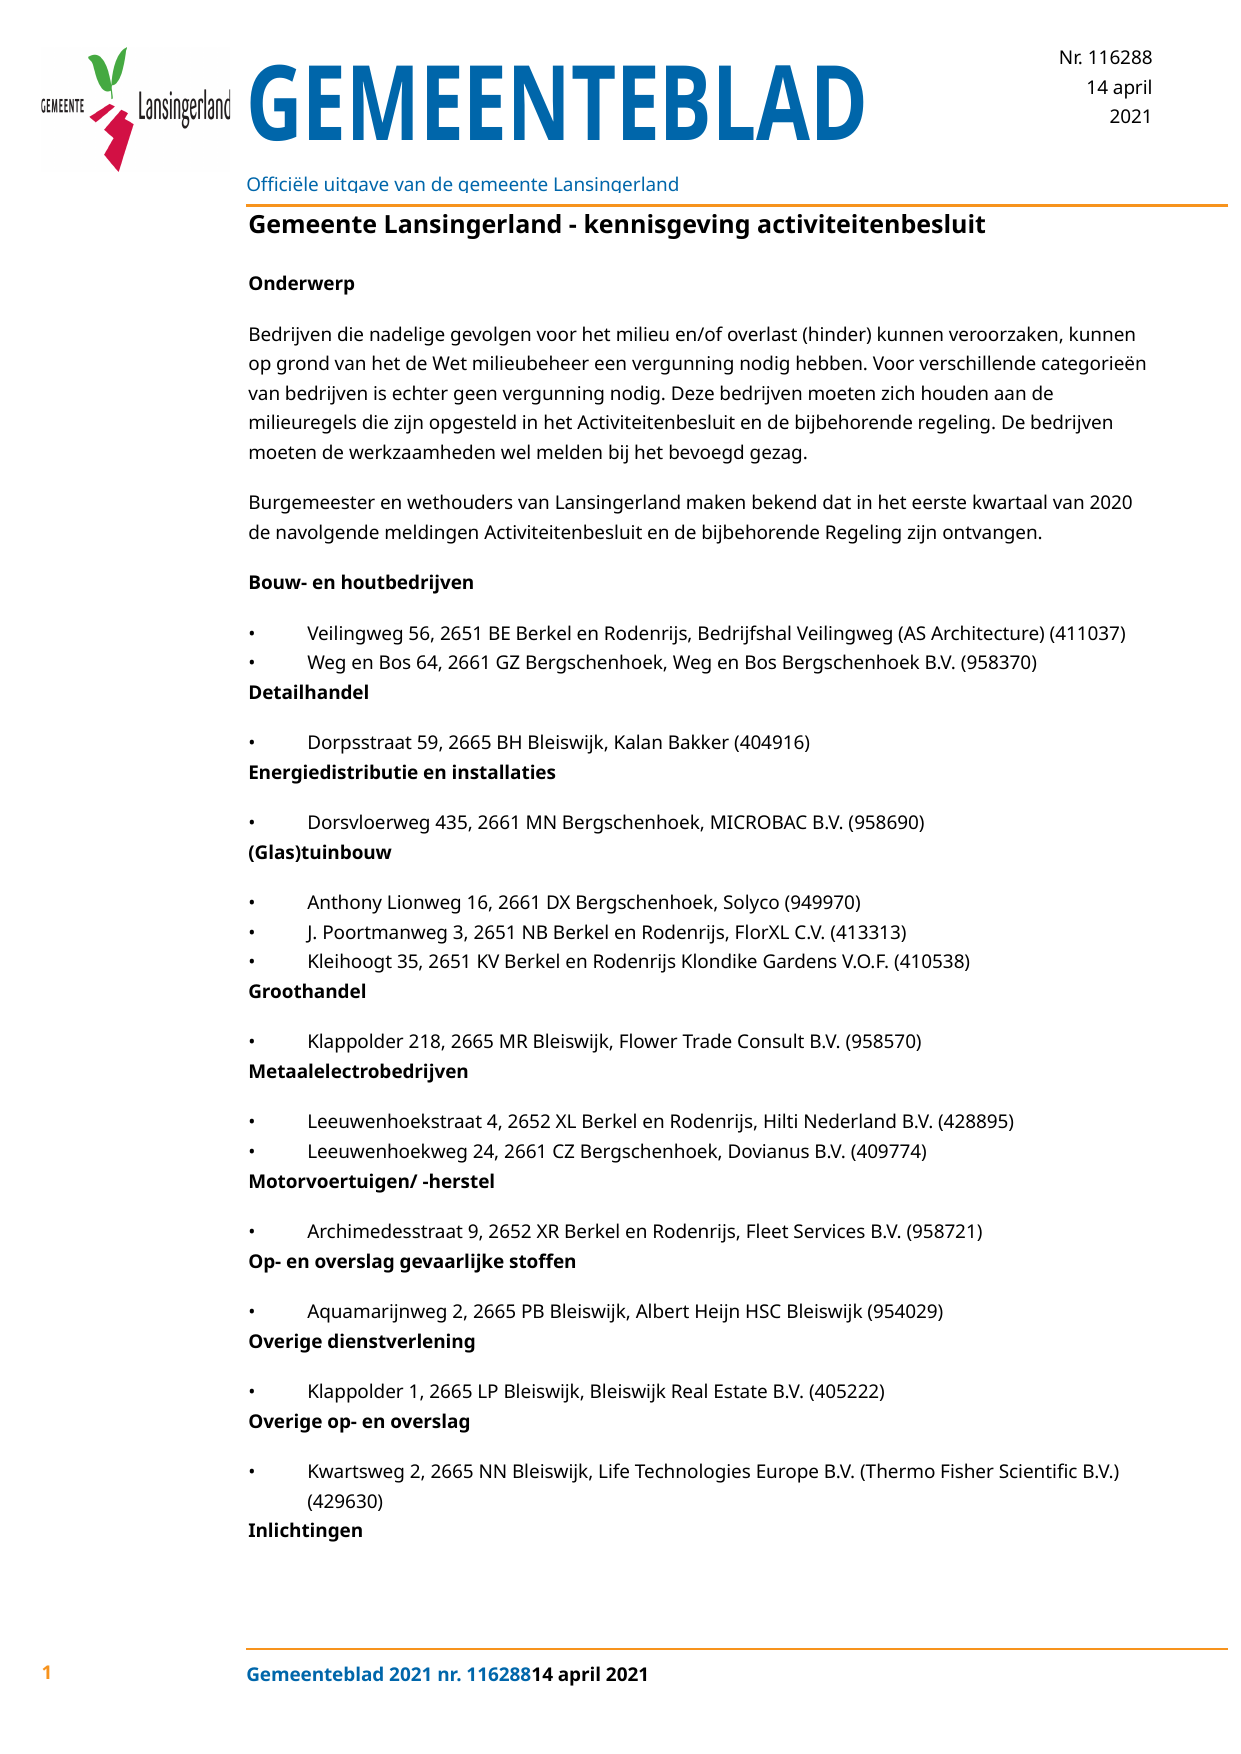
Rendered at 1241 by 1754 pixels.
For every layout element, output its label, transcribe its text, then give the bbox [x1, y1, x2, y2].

text Bouw- en houtbedrijven [248, 569, 1152, 595]
text Inlichtingen [248, 1517, 1152, 1543]
list Klappolder 218, 2665 MR Bleiswijk, Flower Trade Consult B.V. (958570) [248, 1029, 1152, 1054]
list Kleihoogt 35, 2651 KV Berkel en Rodenrijs Klondike Gardens V.O.F. (410538) [248, 949, 1152, 974]
text Overige dienstverlening [248, 1328, 1152, 1353]
text Gemeente Lansingerland - kennisgeving activiteitenbesluit [248, 207, 1152, 241]
list Klappolder 1, 2665 LP Bleiswijk, Bleiswijk Real Estate B.V. (405222) [248, 1378, 1152, 1404]
text Overige op- en overslag [248, 1408, 1152, 1433]
list Leeuwenhoekstraat 4, 2652 XL Berkel en Rodenrijs, Hilti Nederland B.V. (428895) [248, 1109, 1152, 1134]
list Leeuwenhoekweg 24, 2661 CZ Bergschenhoek, Dovianus B.V. (409774) [248, 1138, 1152, 1164]
list Anthony Lionweg 16, 2661 DX Bergschenhoek, Solyco (949970) [248, 889, 1152, 915]
list Veilingweg 56, 2651 BE Berkel en Rodenrijs, Bedrijfshal Veilingweg (AS Architecture) (411037) [248, 620, 1152, 646]
list J. Poortmanweg 3, 2651 NB Berkel en Rodenrijs, FlorXL C.V. (413313) [248, 919, 1152, 945]
text Burgemeester en wethouders van Lansingerland maken bekend dat in het eerste kwartaal van 2020 de navolgende meldingen Activiteitenbesluit en de bijbehorende Regeling zijn ontvangen. [248, 489, 1152, 545]
text Motorvoertuigen/ -herstel [248, 1168, 1152, 1193]
list Archimedesstraat 9, 2652 XR Berkel en Rodenrijs, Fleet Services B.V. (958721) [248, 1218, 1152, 1244]
text Groothandel [248, 978, 1152, 1004]
list Dorsvloerweg 435, 2661 MN Bergschenhoek, MICROBAC B.V. (958690) [248, 809, 1152, 835]
list Weg en Bos 64, 2661 GZ Bergschenhoek, Weg en Bos Bergschenhoek B.V. (958370) [248, 649, 1152, 675]
text Bedrijven die nadelige gevolgen voor het milieu en/of overlast (hinder) kunnen veroorzaken, kunnen op grond van het de Wet milieubeheer een vergunning nodig hebben. Voor verschillende categorieën van bedrijven is echter geen vergunning nodig. Deze bedrijven moeten zich houden aan de milieuregels die zijn opgesteld in het Activiteitenbesluit en de bijbehorende regeling. De bedrijven moeten de werkzaamheden wel melden bij het bevoegd gezag. [248, 321, 1152, 465]
list Dorpsstraat 59, 2665 BH Bleiswijk, Kalan Bakker (404916) [248, 729, 1152, 755]
text Energiedistributie en installaties [248, 759, 1152, 785]
picture [41, 47, 231, 172]
text Op- en overslag gevaarlijke stoffen [248, 1248, 1152, 1273]
text (Glas)tuinbouw [248, 839, 1152, 865]
text Detailhandel [248, 679, 1152, 705]
list Kwartsweg 2, 2665 NN Bleiswijk, Life Technologies Europe B.V. (Thermo Fisher Scientific B.V.) (429630) [248, 1458, 1152, 1513]
text Metaalelectrobedrijven [248, 1058, 1152, 1084]
text Onderwerp [248, 270, 1152, 296]
list Aquamarijnweg 2, 2665 PB Bleiswijk, Albert Heijn HSC Bleiswijk (954029) [248, 1298, 1152, 1324]
